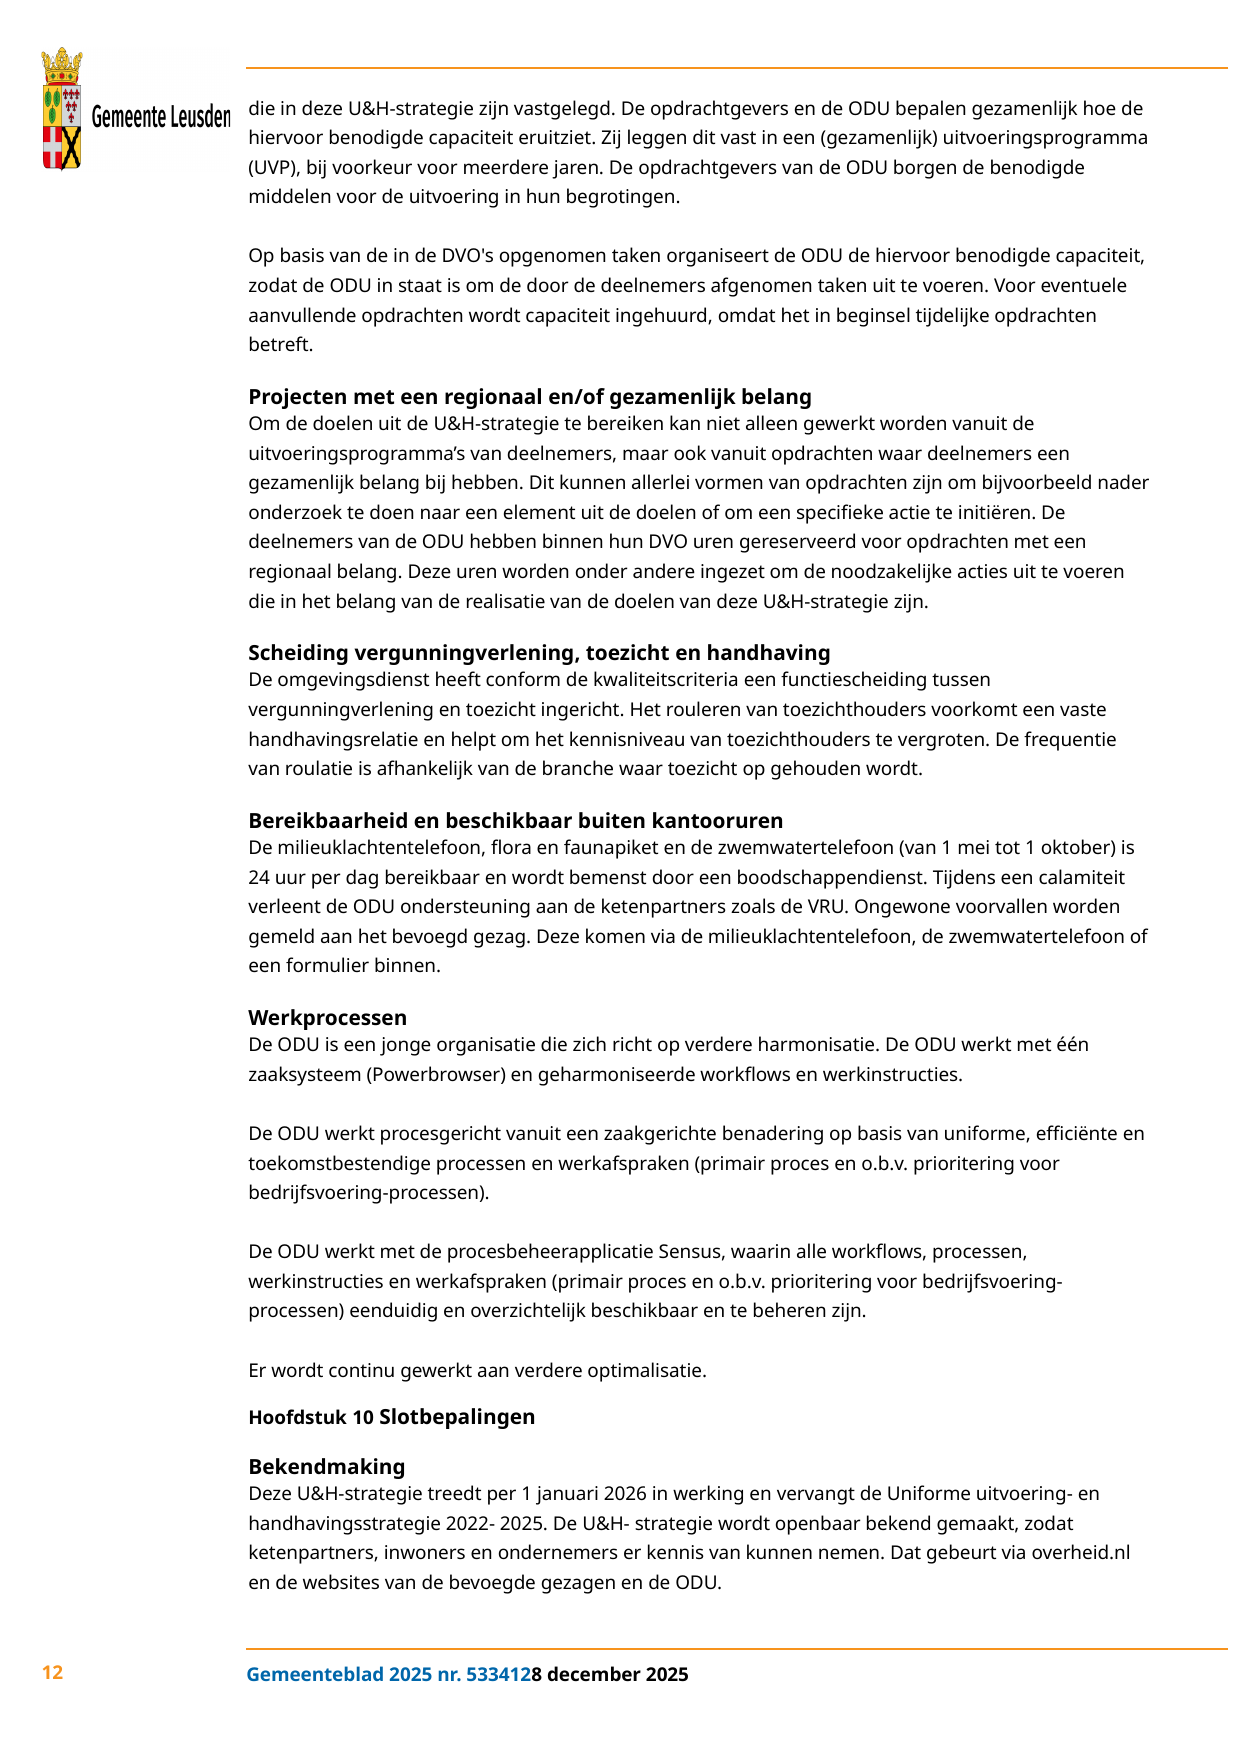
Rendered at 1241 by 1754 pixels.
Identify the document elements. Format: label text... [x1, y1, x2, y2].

text De milieuklachtentelefoon, flora en faunapiket en de zwemwatertelefoon (van 1 mei tot 1 oktober) is 24 uur per dag bereikbaar en wordt bemenst door een boodschappendienst. Tijdens een calamiteit verleent de ODU ondersteuning aan de ketenpartners zoals de VRU. Ongewone voorvallen worden gemeld aan het bevoegd gezag. Deze komen via de milieuklachtentelefoon, de zwemwatertelefoon of een formulier binnen. [248, 834, 1152, 978]
text Er wordt continu gewerkt aan verdere optimalisatie. [248, 1357, 1152, 1383]
text De ODU werkt met de procesbeheerapplicatie Sensus, waarin alle workflows, processen, werkinstructies en werkafspraken (primair proces en o.b.v. prioritering voor bedrijfsvoering-processen) eenduidig en overzichtelijk beschikbaar en te beheren zijn. [248, 1238, 1152, 1323]
text Op basis van de in de DVO's opgenomen taken organiseert de ODU de hiervoor benodigde capaciteit, zodat de ODU in staat is om de door de deelnemers afgenomen taken uit te voeren. Voor eventuele aanvullende opdrachten wordt capaciteit ingehuurd, omdat het in beginsel tijdelijke opdrachten betreft. [248, 243, 1152, 357]
text De omgevingsdienst heeft conform de kwaliteitscriteria een functiescheiding tussen vergunningverlening en toezicht ingericht. Het rouleren van toezichthouders voorkomt een vaste handhavingsrelatie en helpt om het kennisniveau van toezichthouders te vergroten. De frequentie van roulatie is afhankelijk van de branche waar toezicht op gehouden wordt. [248, 667, 1152, 781]
picture [41, 47, 231, 172]
text De ODU werkt procesgericht vanuit een zaakgerichte benadering op basis van uniforme, efficiënte en toekomstbestendige processen en werkafspraken (primair proces en o.b.v. prioritering voor bedrijfsvoering-processen). [248, 1120, 1152, 1205]
text Werkprocessen [248, 1003, 1152, 1031]
text Hoofdstuk 10 Slotbepalingen [248, 1402, 1152, 1431]
text die in deze U&H-strategie zijn vastgelegd. De opdrachtgevers en de ODU bepalen gezamenlijk hoe de hiervoor benodigde capaciteit eruitziet. Zij leggen dit vast in een (gezamenlijk) uitvoeringsprogramma (UVP), bij voorkeur voor meerdere jaren. De opdrachtgevers van de ODU borgen de benodigde middelen voor de uitvoering in hun begrotingen. [248, 95, 1152, 209]
text De ODU is een jonge organisatie die zich richt op verdere harmonisatie. De ODU werkt met één zaaksysteem (Powerbrowser) en geharmoniseerde workflows en werkinstructies. [248, 1031, 1152, 1087]
text Projecten met een regionaal en/of gezamenlijk belang [248, 382, 1152, 410]
text Deze U&H-strategie treedt per 1 januari 2026 in werking en vervangt de Uniforme uitvoering- en handhavingsstrategie 2022- 2025. De U&H- strategie wordt openbaar bekend gemaakt, zodat ketenpartners, inwoners en ondernemers er kennis van kunnen nemen. Dat gebeurt via overheid.nl en de websites van de bevoegde gezagen en de ODU. [248, 1480, 1152, 1595]
text Bereikbaarheid en beschikbaar buiten kantooruren [248, 806, 1152, 834]
text Scheiding vergunningverlening, toezicht en handhaving [248, 638, 1152, 667]
text Om de doelen uit de U&H-strategie te bereiken kan niet alleen gewerkt worden vanuit de uitvoeringsprogramma’s van deelnemers, maar ook vanuit opdrachten waar deelnemers een gezamenlijk belang bij hebben. Dit kunnen allerlei vormen van opdrachten zijn om bijvoorbeeld nader onderzoek te doen naar een element uit de doelen of om een specifieke actie te initiëren. De deelnemers van de ODU hebben binnen hun DVO uren gereserveerd voor opdrachten met een regionaal belang. Deze uren worden onder andere ingezet om de noodzakelijke acties uit te voeren die in het belang van de realisatie van de doelen van deze U&H-strategie zijn. [248, 410, 1152, 613]
text Bekendmaking [248, 1452, 1152, 1480]
